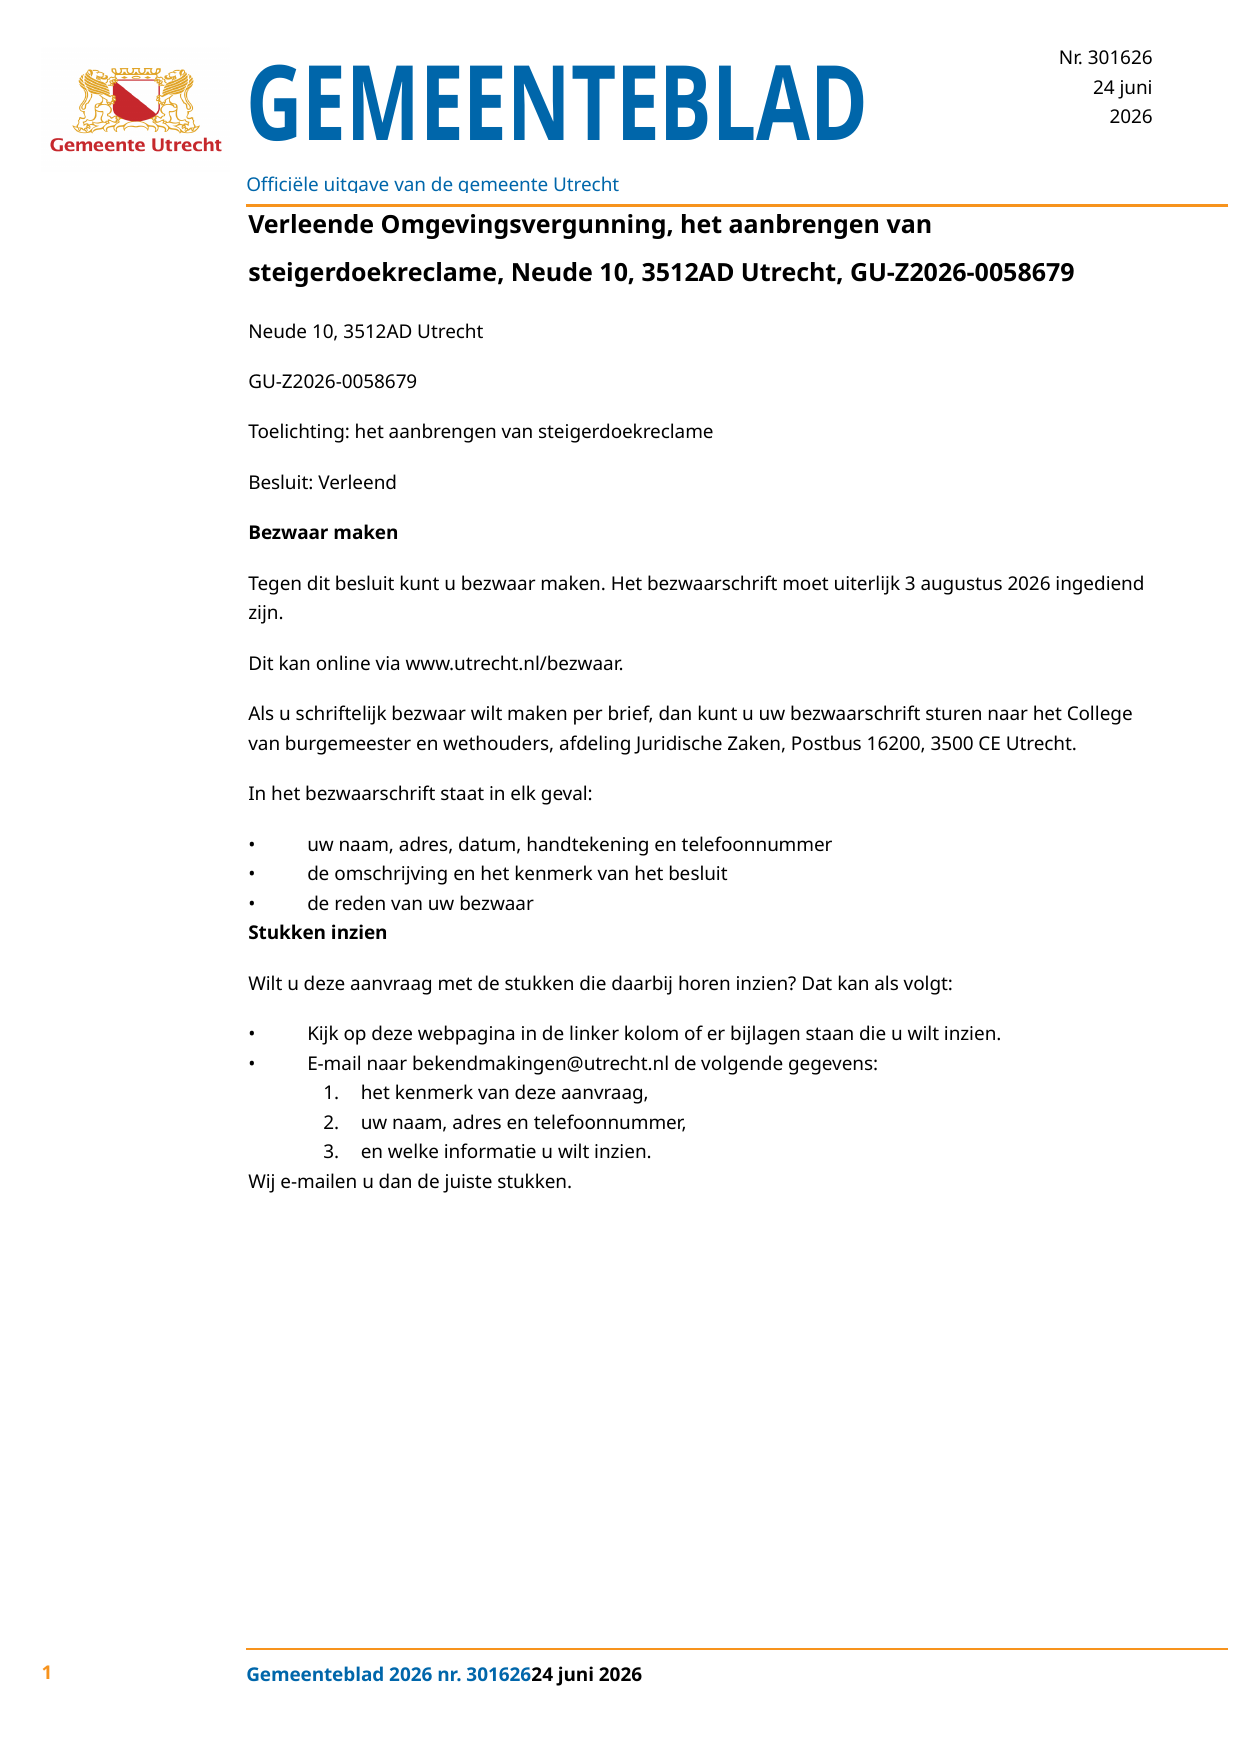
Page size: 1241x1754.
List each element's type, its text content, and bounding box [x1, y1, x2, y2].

list de omschrijving en het kenmerk van het besluit [248, 860, 1152, 886]
list uw naam, adres, datum, handtekening en telefoonnummer [248, 831, 1152, 857]
text Verleende Omgevingsvergunning, het aanbrengen van steigerdoekreclame, Neude 10, 3512AD Utrecht, GU-Z2026-0058679 [248, 207, 1152, 288]
text GU-Z2026-0058679 [248, 368, 1152, 394]
text In het bezwaarschrift staat in elk geval: [248, 780, 1152, 806]
list Kijk op deze webpagina in de linker kolom of er bijlagen staan die u wilt inzien. [248, 1020, 1152, 1046]
text Stukken inzien [248, 919, 1152, 945]
text Besluit: Verleend [248, 469, 1152, 495]
text Tegen dit besluit kunt u bezwaar maken. Het bezwaarschrift moet uiterlijk 3 augustus 2026 ingediend zijn. [248, 570, 1152, 625]
text Als u schriftelijk bezwaar wilt maken per brief, dan kunt u uw bezwaarschrift sturen naar het College van burgemeester en wethouders, afdeling Juridische Zaken, Postbus 16200, 3500 CE Utrecht. [248, 700, 1152, 756]
list uw naam, adres en telefoonnummer, [323, 1109, 1152, 1135]
text Toelichting: het aanbrengen van steigerdoekreclame [248, 419, 1152, 444]
list de reden van uw bezwaar [248, 890, 1152, 916]
text Wilt u deze aanvraag met de stukken die daarbij horen inzien? Dat kan als volgt: [248, 970, 1152, 996]
text Wij e-mailen u dan de juiste stukken. [248, 1168, 1152, 1194]
list het kenmerk van deze aanvraag, [323, 1079, 1152, 1105]
list E-mail naar bekendmakingen@utrecht.nl de volgende gegevens: [248, 1050, 1152, 1076]
list en welke informatie u wilt inzien. [323, 1139, 1152, 1164]
text Dit kan online via www.utrecht.nl/bezwaar. [248, 650, 1152, 676]
text Bezwaar maken [248, 519, 1152, 545]
picture [41, 47, 231, 172]
text Neude 10, 3512AD Utrecht [248, 318, 1152, 344]
